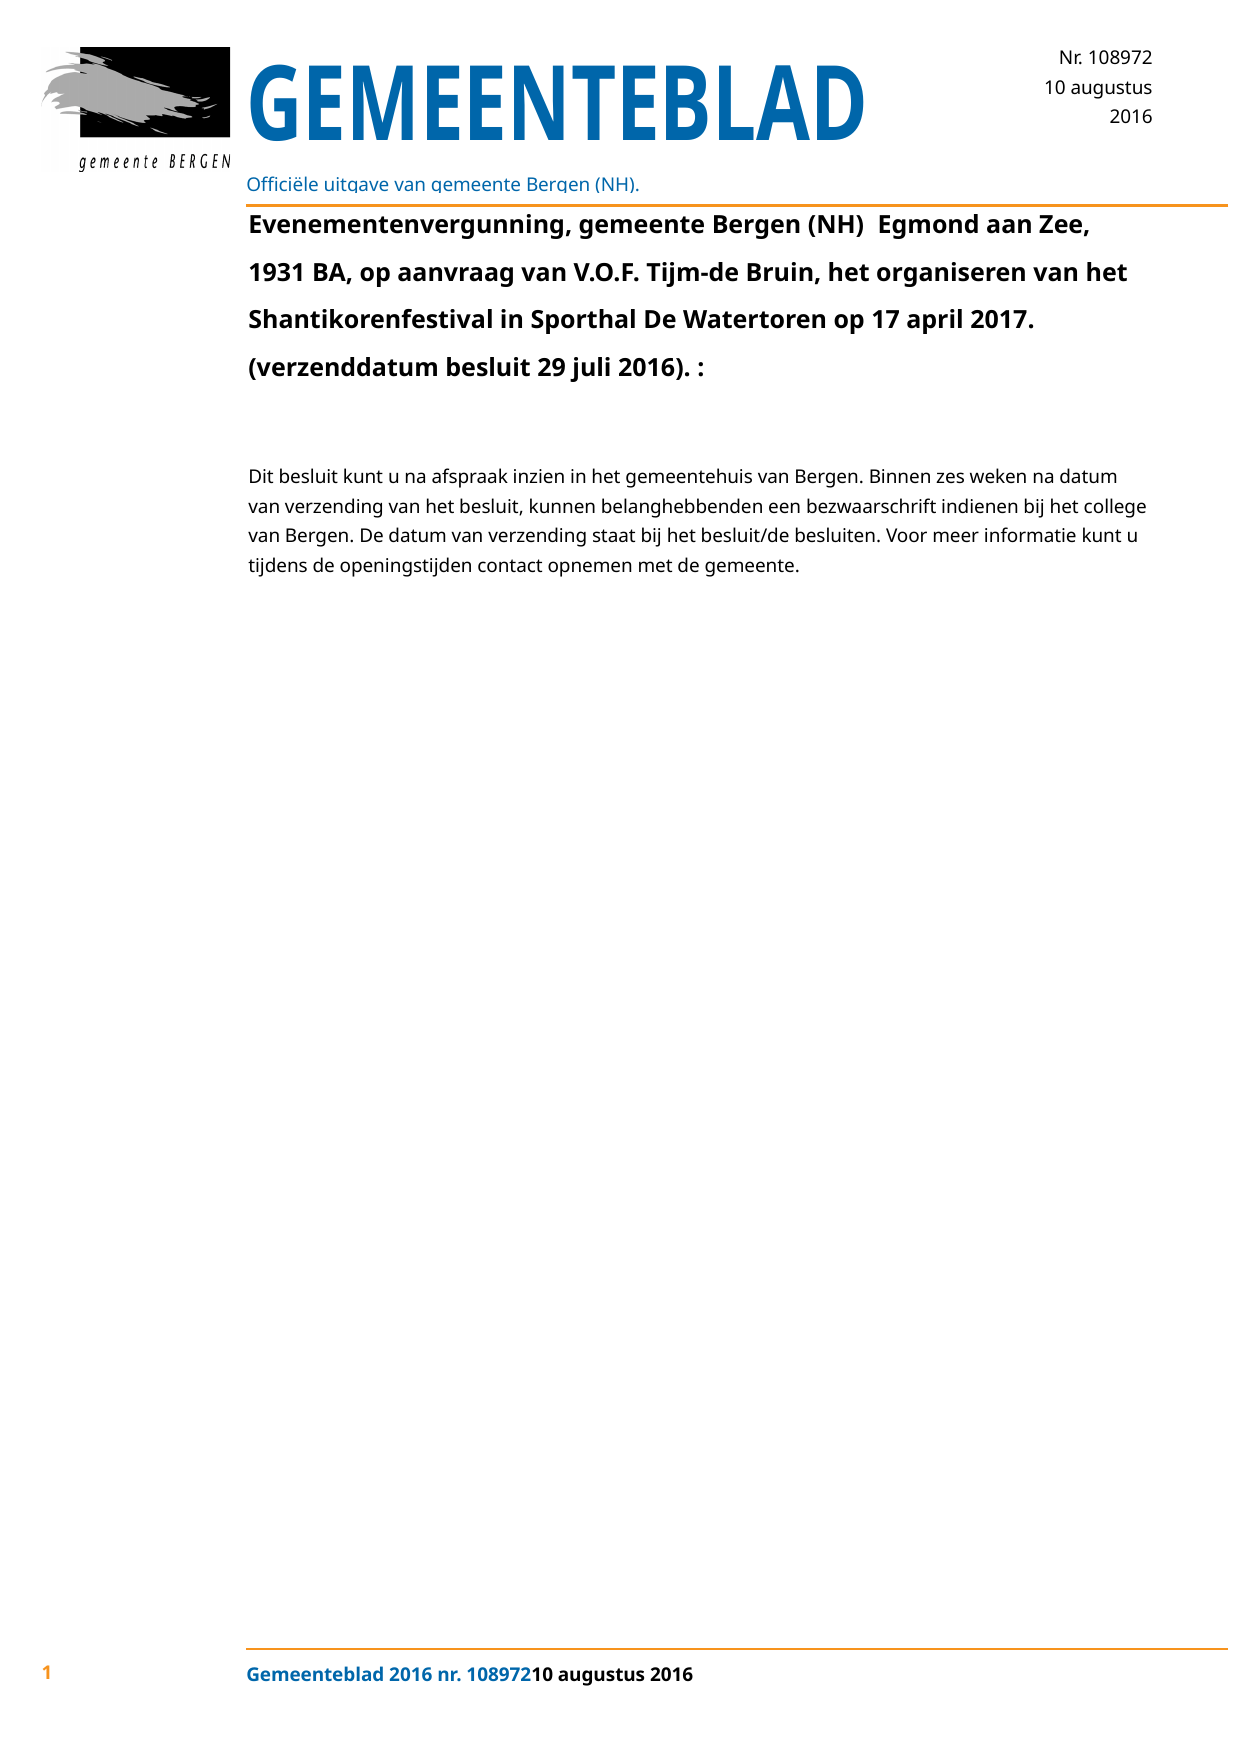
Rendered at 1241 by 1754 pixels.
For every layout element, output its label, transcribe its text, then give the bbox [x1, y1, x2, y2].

text Evenementenvergunning, gemeente Bergen (NH) Egmond aan Zee, 1931 BA, op aanvraag van V.O.F. Tijm-de Bruin, het organiseren van het Shantikorenfestival in Sporthal De Watertoren op 17 april 2017.(verzenddatum besluit 29 juli 2016). : [248, 207, 1152, 384]
picture [41, 47, 231, 172]
text Dit besluit kunt u na afspraak inzien in het gemeentehuis van Bergen. Binnen zes weken na datum van verzending van het besluit, kunnen belanghebbenden een bezwaarschrift indienen bij het college van Bergen. De datum van verzending staat bij het besluit/de besluiten. Voor meer informatie kunt u tijdens de openingstijden contact opnemen met de gemeente. [248, 463, 1152, 578]
